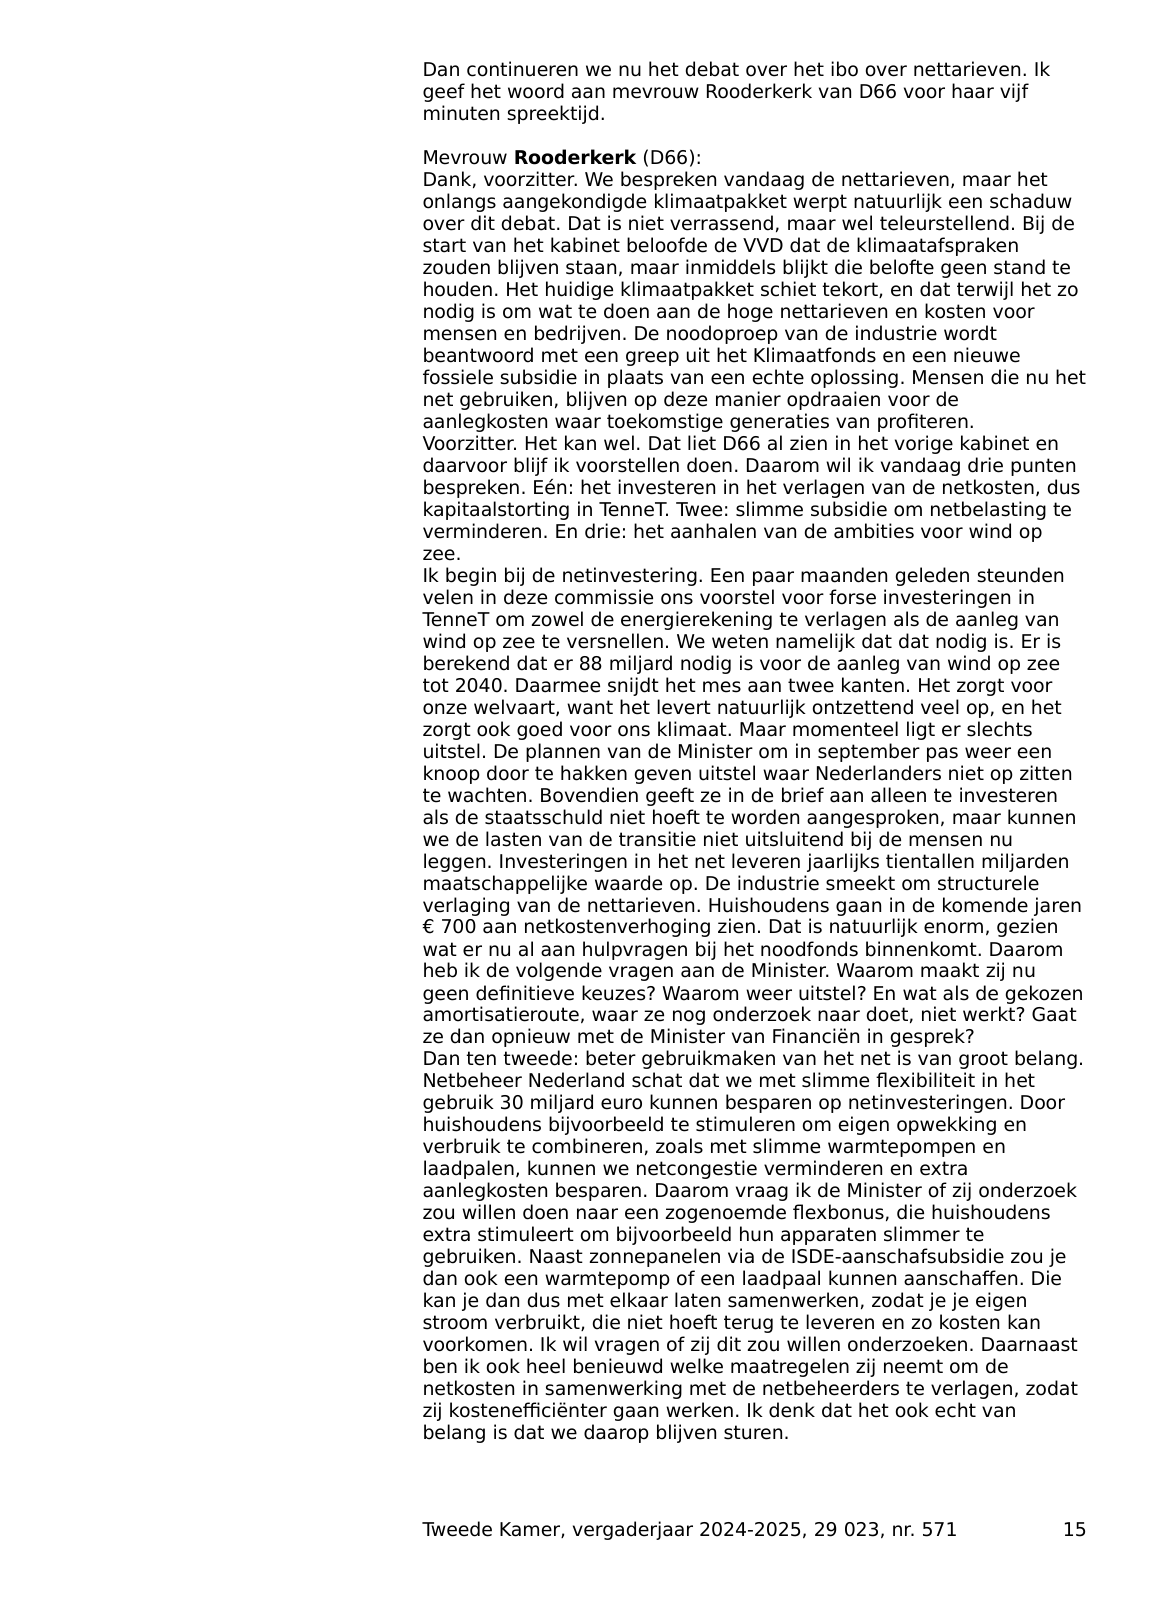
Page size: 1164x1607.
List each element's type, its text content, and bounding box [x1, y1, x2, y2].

text Dan continueren we nu het debat over het ibo over nettarieven. Ik geef het woord aan mevrouw Rooderkerk van D66 voor haar vijf minuten spreektijd. [422, 59, 1087, 125]
text Dank, voorzitter. We bespreken vandaag de nettarieven, maar het onlangs aangekondigde klimaatpakket werpt natuurlijk een schaduw over dit debat. Dat is niet verrassend, maar wel teleurstellend. Bij de start van het kabinet beloofde de VVD dat de klimaatafspraken zouden blijven staan, maar inmiddels blijkt die belofte geen stand te houden. Het huidige klimaatpakket schiet tekort, en dat terwijl het zo nodig is om wat te doen aan de hoge nettarieven en kosten voor mensen en bedrijven. De noodoproep van de industrie wordt beantwoord met een greep uit het Klimaatfonds en een nieuwe fossiele subsidie in plaats van een echte oplossing. Mensen die nu het net gebruiken, blijven op deze manier opdraaien voor de aanlegkosten waar toekomstige generaties van profiteren. [422, 169, 1087, 433]
text Mevrouw Rooderkerk (D66): [422, 147, 1087, 169]
text Dan ten tweede: beter gebruikmaken van het net is van groot belang. Netbeheer Nederland schat dat we met slimme flexibiliteit in het gebruik 30 miljard euro kunnen besparen op netinvesteringen. Door huishoudens bijvoorbeeld te stimuleren om eigen opwekking en verbruik te combineren, zoals met slimme warmtepompen en laadpalen, kunnen we netcongestie verminderen en extra aanlegkosten besparen. Daarom vraag ik de Minister of zij onderzoek zou willen doen naar een zogenoemde flexbonus, die huishoudens extra stimuleert om bijvoorbeeld hun apparaten slimmer te gebruiken. Naast zonnepanelen via de ISDE-aanschafsubsidie zou je dan ook een warmtepomp of een laadpaal kunnen aanschaffen. Die kan je dan dus met elkaar laten samenwerken, zodat je je eigen stroom verbruikt, die niet hoeft terug te leveren en zo kosten kan voorkomen. Ik wil vragen of zij dit zou willen onderzoeken. Daarnaast ben ik ook heel benieuwd welke maatregelen zij neemt om de netkosten in samenwerking met de netbeheerders te verlagen, zodat zij kostenefficiënter gaan werken. Ik denk dat het ook echt van belang is dat we daarop blijven sturen. [422, 1048, 1087, 1444]
text Voorzitter. Het kan wel. Dat liet D66 al zien in het vorige kabinet en daarvoor blijf ik voorstellen doen. Daarom wil ik vandaag drie punten bespreken. Eén: het investeren in het verlagen van de netkosten, dus kapitaalstorting in TenneT. Twee: slimme subsidie om netbelasting te verminderen. En drie: het aanhalen van de ambities voor wind op zee. [422, 433, 1087, 565]
text Ik begin bij de netinvestering. Een paar maanden geleden steunden velen in deze commissie ons voorstel voor forse investeringen in TenneT om zowel de energierekening te verlagen als de aanleg van wind op zee te versnellen. We weten namelijk dat dat nodig is. Er is berekend dat er 88 miljard nodig is voor de aanleg van wind op zee tot 2040. Daarmee snijdt het mes aan twee kanten. Het zorgt voor onze welvaart, want het levert natuurlijk ontzettend veel op, en het zorgt ook goed voor ons klimaat. Maar momenteel ligt er slechts uitstel. De plannen van de Minister om in september pas weer een knoop door te hakken geven uitstel waar Nederlanders niet op zitten te wachten. Bovendien geeft ze in de brief aan alleen te investeren als de staatsschuld niet hoeft te worden aangesproken, maar kunnen we de lasten van de transitie niet uitsluitend bij de mensen nu leggen. Investeringen in het net leveren jaarlijks tientallen miljarden maatschappelijke waarde op. De industrie smeekt om structurele verlaging van de nettarieven. Huishoudens gaan in de komende jaren € 700 aan netkostenverhoging zien. Dat is natuurlijk enorm, gezien wat er nu al aan hulpvragen bij het noodfonds binnenkomt. Daarom heb ik de volgende vragen aan de Minister. Waarom maakt zij nu geen definitieve keuzes? Waarom weer uitstel? En wat als de gekozen amortisatieroute, waar ze nog onderzoek naar doet, niet werkt? Gaat ze dan opnieuw met de Minister van Financiën in gesprek? [422, 565, 1087, 1048]
